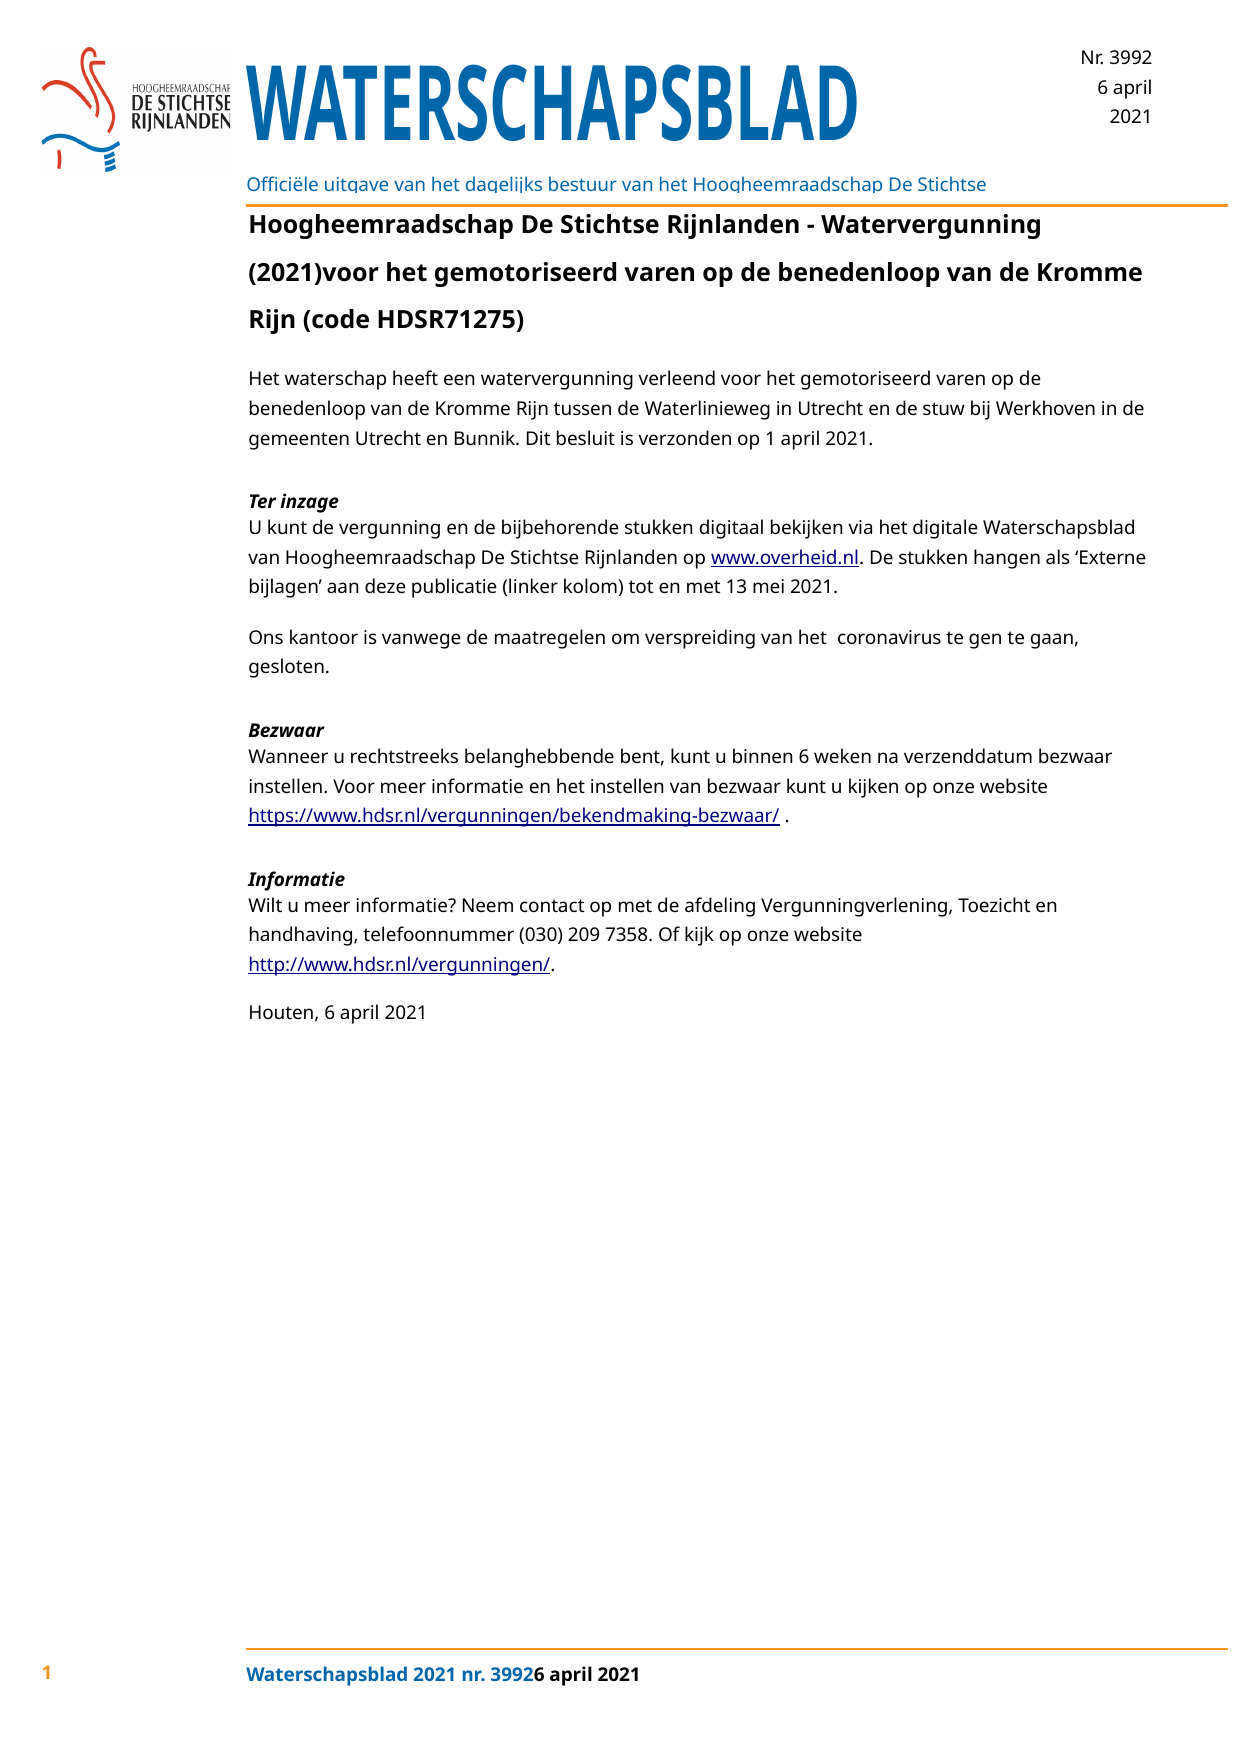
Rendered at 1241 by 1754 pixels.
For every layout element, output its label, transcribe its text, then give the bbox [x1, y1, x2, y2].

text Wanneer u rechtstreeks belanghebbende bent, kunt u binnen 6 weken na verzenddatum bezwaar instellen. Voor meer informatie en het instellen van bezwaar kunt u kijken op onze website https://www.hdsr.nl/vergunningen/bekendmaking-bezwaar/ . [248, 743, 1152, 828]
text Ons kantoor is vanwege de maatregelen om verspreiding van het coronavirus te gen te gaan, gesloten. [248, 624, 1152, 679]
text Houten, 6 april 2021 [248, 999, 1152, 1025]
text Bezwaar [248, 717, 1152, 743]
text U kunt de vergunning en de bijbehorende stukken digitaal bekijken via het digitale Waterschapsblad van Hoogheemraadschap De Stichtse Rijnlanden op www.overheid.nl. De stukken hangen als ‘Externe bijlagen’ aan deze publicatie (linker kolom) tot en met 13 mei 2021. [248, 514, 1152, 599]
text Wilt u meer informatie? Neem contact op met de afdeling Vergunningverlening, Toezicht en handhaving, telefoonnummer (030) 209 7358. Of kijk op onze website http://www.hdsr.nl/vergunningen/. [248, 892, 1152, 977]
text Ter inzage [248, 489, 1152, 514]
text Het waterschap heeft een watervergunning verleend voor het gemotoriseerd varen op de benedenloop van de Kromme Rijn tussen de Waterlinieweg in Utrecht en de stuw bij Werkhoven in de gemeenten Utrecht en Bunnik. Dit besluit is verzonden op 1 april 2021. [248, 366, 1152, 450]
text Hoogheemraadschap De Stichtse Rijnlanden - Watervergunning (2021)voor het gemotoriseerd varen op de benedenloop van de Kromme Rijn (code HDSR71275) [248, 207, 1152, 336]
picture [41, 47, 231, 172]
text Informatie [248, 866, 1152, 892]
